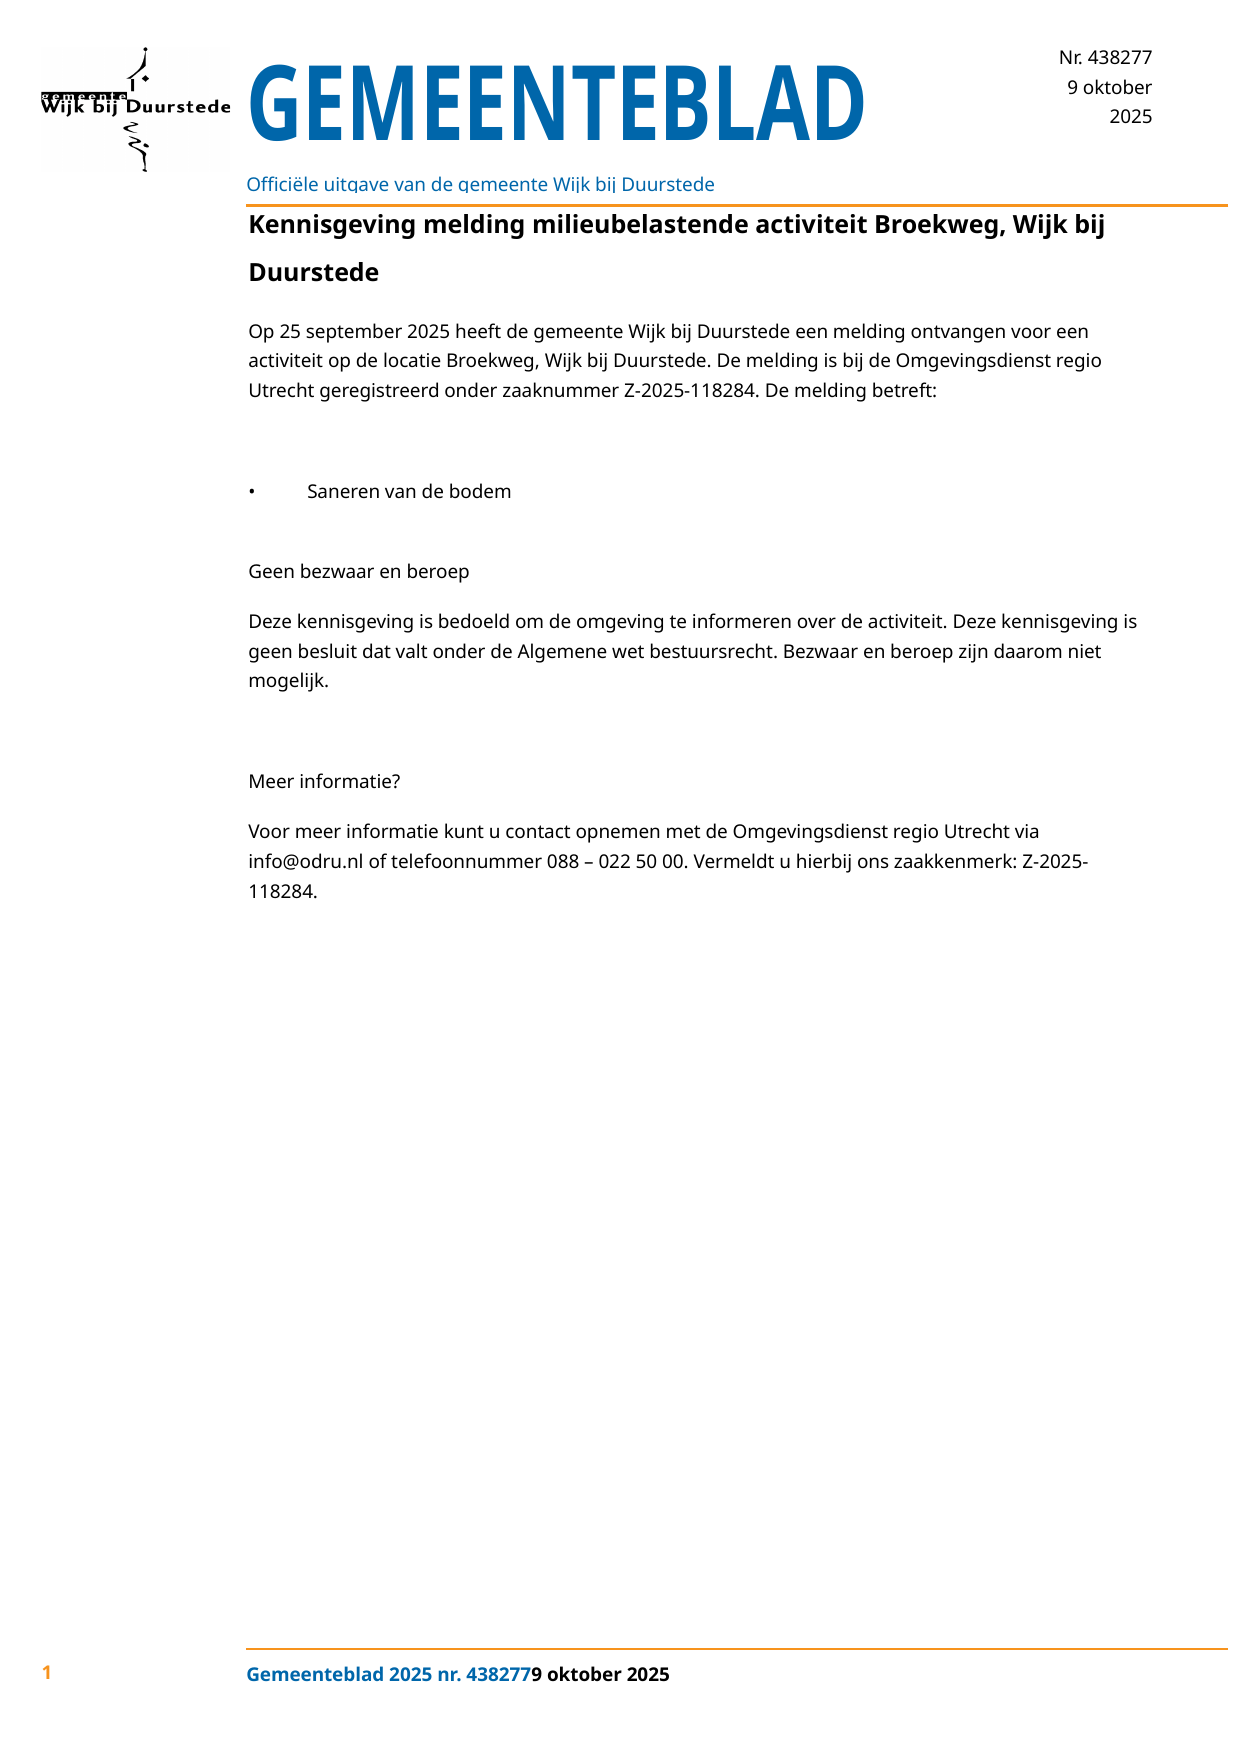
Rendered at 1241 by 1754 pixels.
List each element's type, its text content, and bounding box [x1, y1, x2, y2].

text Meer informatie? [248, 768, 1152, 794]
picture [41, 47, 231, 172]
text Deze kennisgeving is bedoeld om de omgeving te informeren over de activiteit. Deze kennisgeving is geen besluit dat valt onder de Algemene wet bestuursrecht. Bezwaar en beroep zijn daarom niet mogelijk. [248, 608, 1152, 693]
text Geen bezwaar en beroep [248, 558, 1152, 584]
list Saneren van de bodem [248, 478, 1152, 504]
text Voor meer informatie kunt u contact opnemen met de Omgevingsdienst regio Utrecht via info@odru.nl of telefoonnummer 088 – 022 50 00. Vermeldt u hierbij ons zaakkenmerk: Z-2025-118284. [248, 819, 1152, 904]
text Op 25 september 2025 heeft de gemeente Wijk bij Duurstede een melding ontvangen voor een activiteit op de locatie Broekweg, Wijk bij Duurstede. De melding is bij de Omgevingsdienst regio Utrecht geregistreerd onder zaaknummer Z-2025-118284. De melding betreft: [248, 318, 1152, 403]
text Kennisgeving melding milieubelastende activiteit Broekweg, Wijk bij Duurstede [248, 207, 1152, 288]
